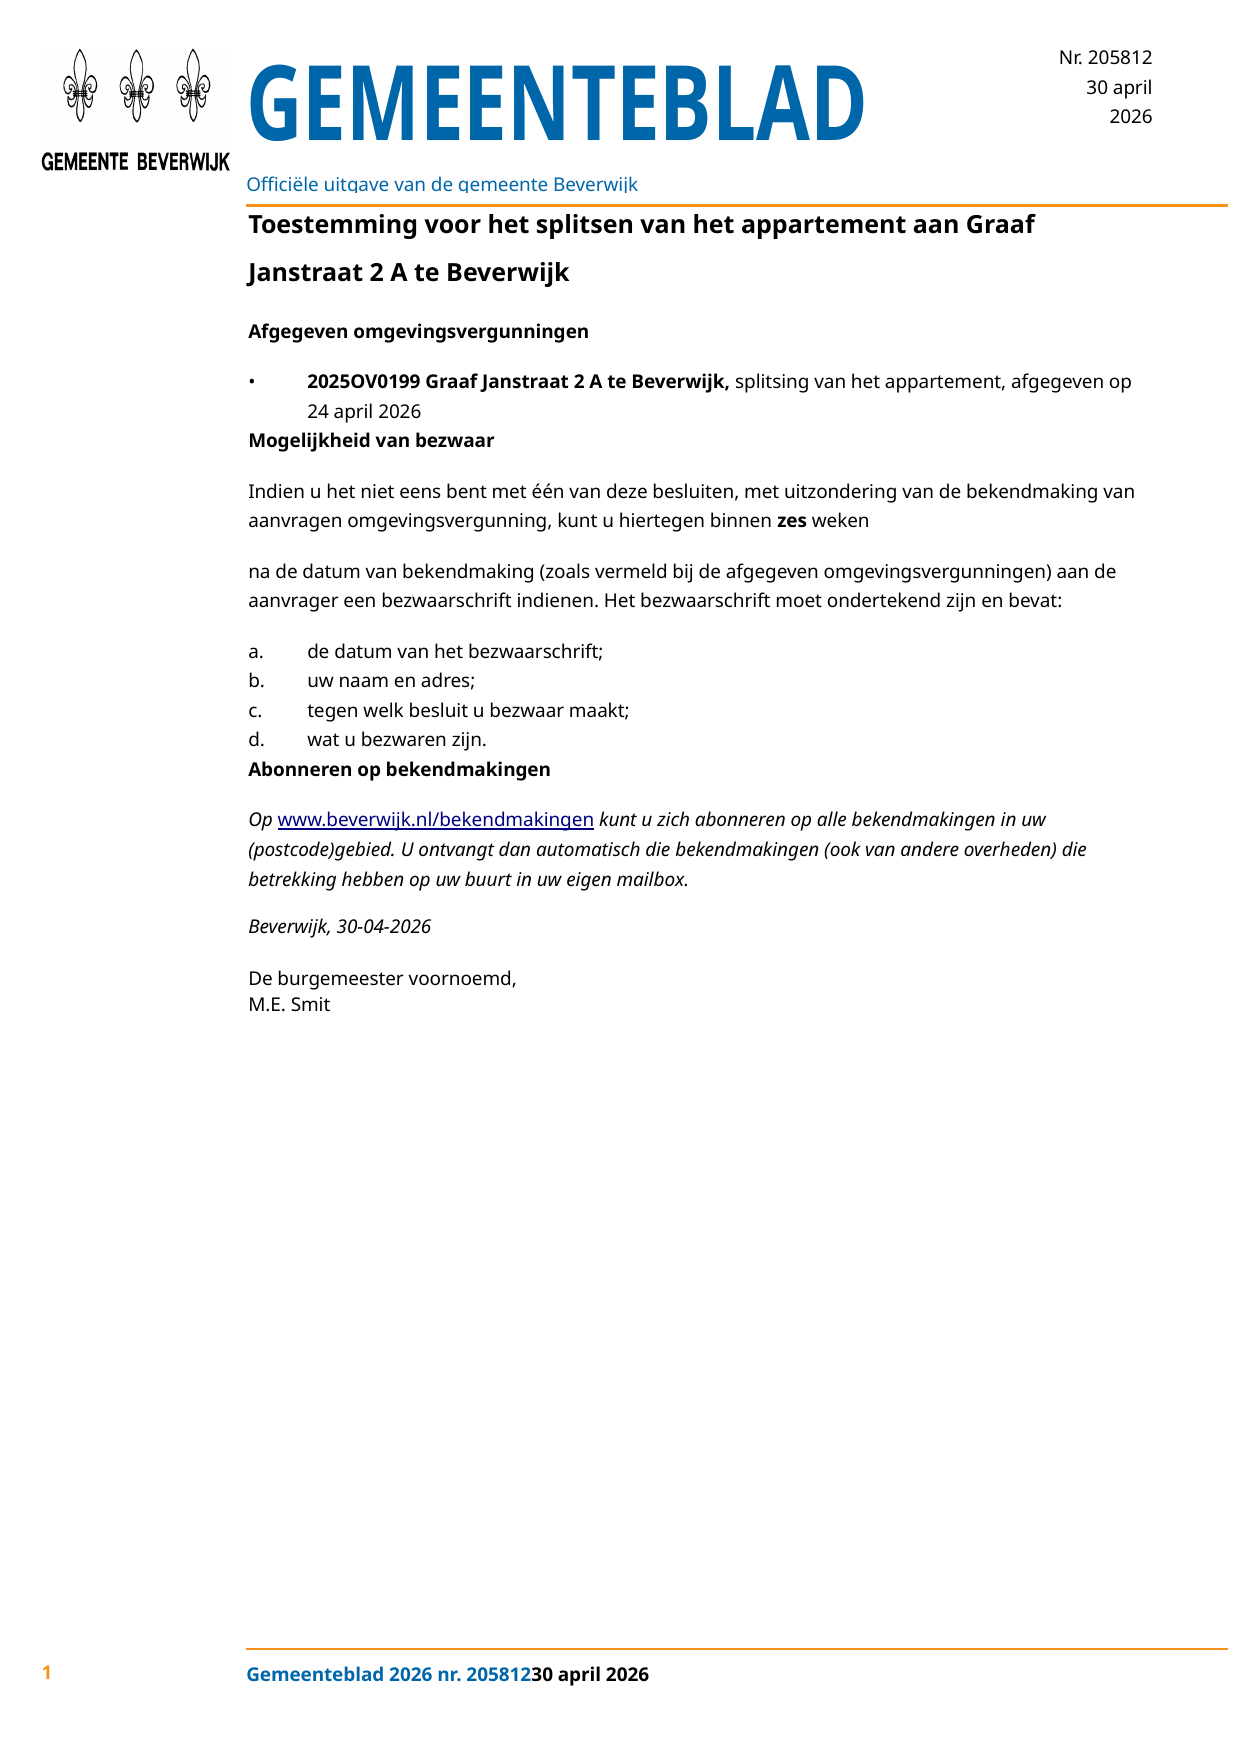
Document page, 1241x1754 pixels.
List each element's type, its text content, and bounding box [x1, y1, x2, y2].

text Afgegeven omgevingsvergunningen [248, 318, 1152, 344]
text Indien u het niet eens bent met één van deze besluiten, met uitzondering van de bekendmaking van aanvragen omgevingsvergunning, kunt u hiertegen binnen zes weken [248, 478, 1152, 533]
picture [41, 47, 231, 172]
list wat u bezwaren zijn. [248, 727, 1152, 752]
list 2025OV0199 Graaf Janstraat 2 A te Beverwijk, splitsing van het appartement, afgegeven op 24 april 2026 [248, 368, 1152, 424]
text M.E. Smit [248, 991, 1152, 1017]
list uw naam en adres; [248, 667, 1152, 693]
text Beverwijk, 30-04-2026 [248, 914, 1152, 939]
text na de datum van bekendmaking (zoals vermeld bij de afgegeven omgevingsvergunningen) aan de aanvrager een bezwaarschrift indienen. Het bezwaarschrift moet ondertekend zijn en bevat: [248, 558, 1152, 613]
text Toestemming voor het splitsen van het appartement aan Graaf Janstraat 2 A te Beverwijk [248, 207, 1152, 288]
text Op www.beverwijk.nl/bekendmakingen kunt u zich abonneren op alle bekendmakingen in uw (postcode)gebied. U ontvangt dan automatisch die bekendmakingen (ook van andere overheden) die betrekking hebben op uw buurt in uw eigen mailbox. [248, 807, 1152, 892]
list de datum van het bezwaarschrift; [248, 638, 1152, 664]
list tegen welk besluit u bezwaar maakt; [248, 697, 1152, 723]
text De burgemeester voornoemd, [248, 965, 1152, 991]
text Mogelijkheid van bezwaar [248, 427, 1152, 453]
text Abonneren op bekendmakingen [248, 756, 1152, 782]
